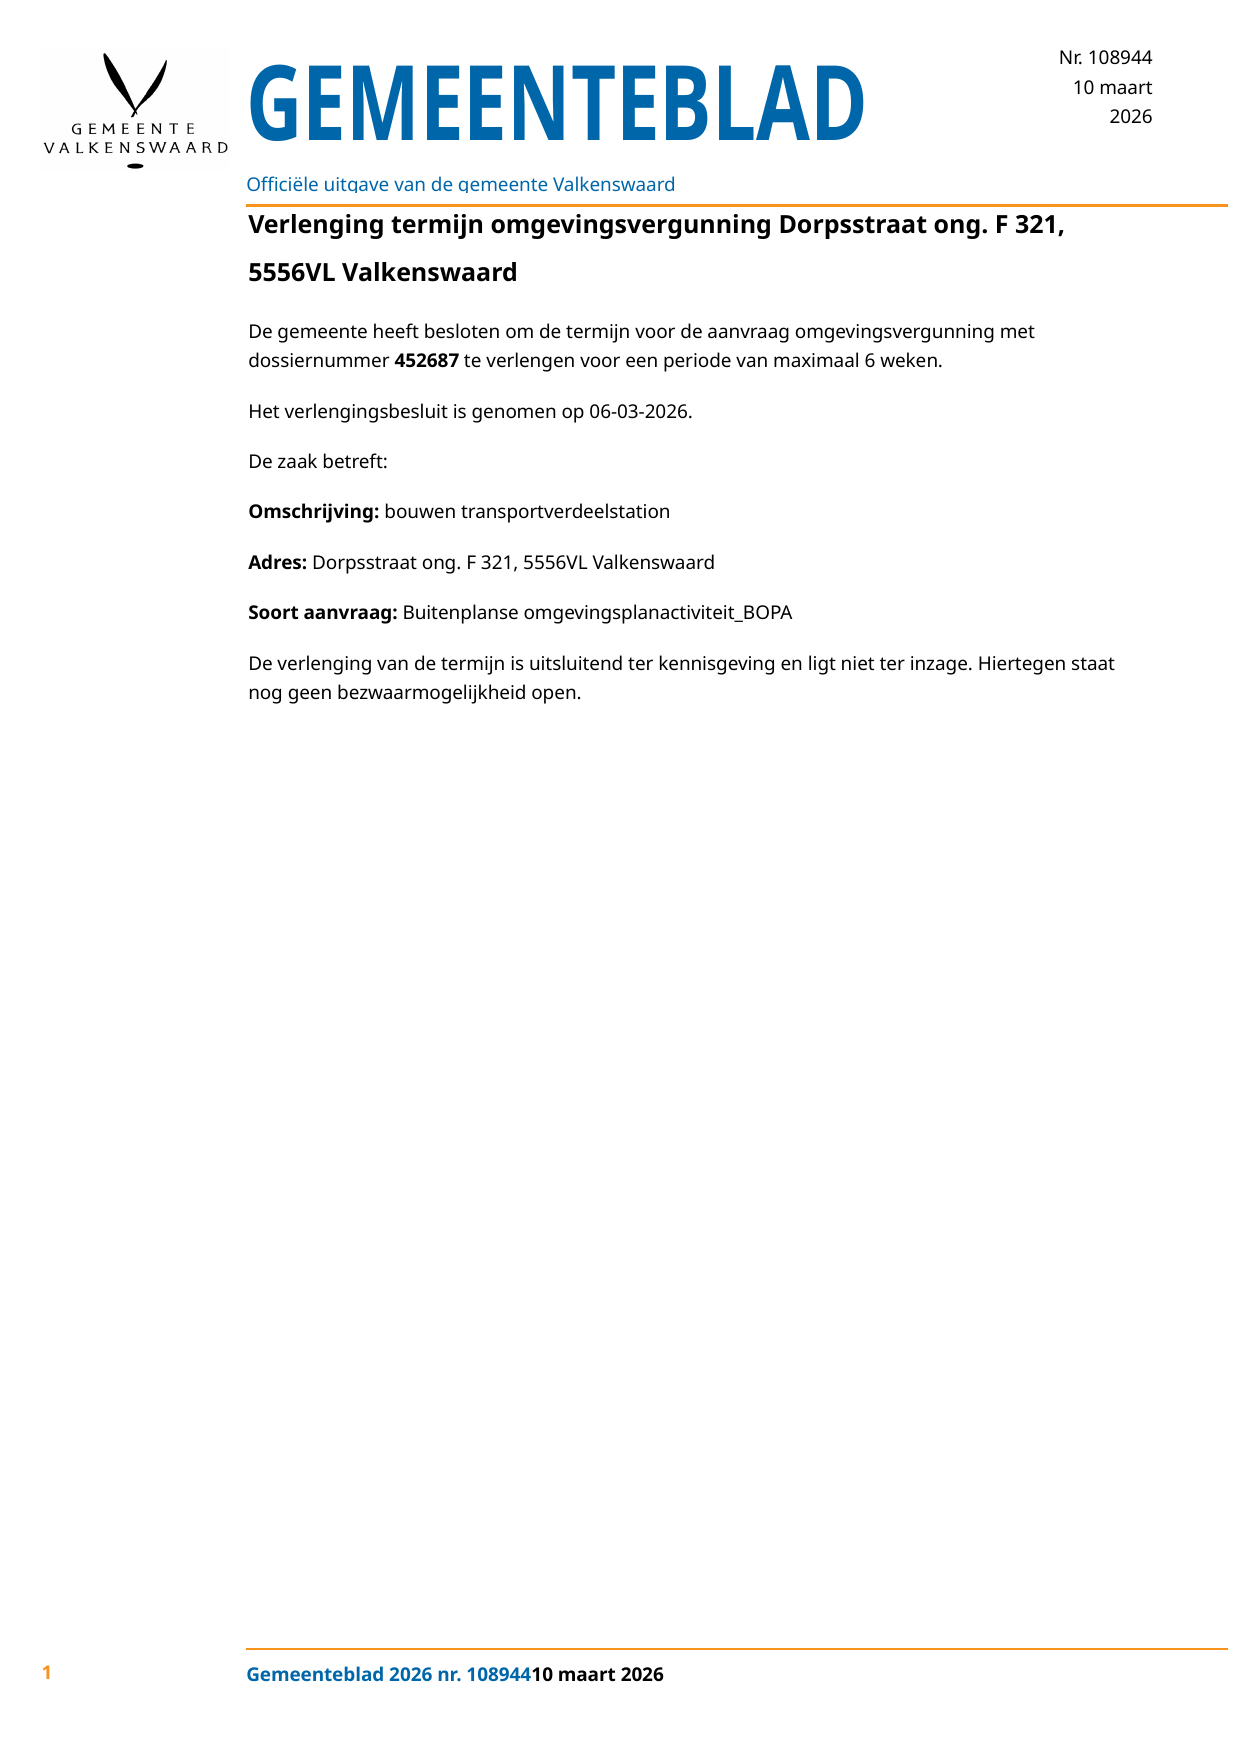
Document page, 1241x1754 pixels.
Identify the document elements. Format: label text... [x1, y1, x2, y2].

text Adres: Dorpsstraat ong. F 321, 5556VL Valkenswaard [248, 549, 1152, 575]
text De verlenging van de termijn is uitsluitend ter kennisgeving en ligt niet ter inzage. Hiertegen staat nog geen bezwaarmogelijkheid open. [248, 650, 1152, 705]
text Omschrijving: bouwen transportverdeelstation [248, 499, 1152, 524]
text Het verlengingsbesluit is genomen op 06-03-2026. [248, 398, 1152, 424]
text De zaak betreft: [248, 448, 1152, 474]
picture [41, 47, 231, 172]
text Soort aanvraag: Buitenplanse omgevingsplanactiviteit_BOPA [248, 599, 1152, 625]
text De gemeente heeft besloten om de termijn voor de aanvraag omgevingsvergunning met dossiernummer 452687 te verlengen voor een periode van maximaal 6 weken. [248, 318, 1152, 373]
text Verlenging termijn omgevingsvergunning Dorpsstraat ong. F 321, 5556VL Valkenswaard [248, 207, 1152, 288]
